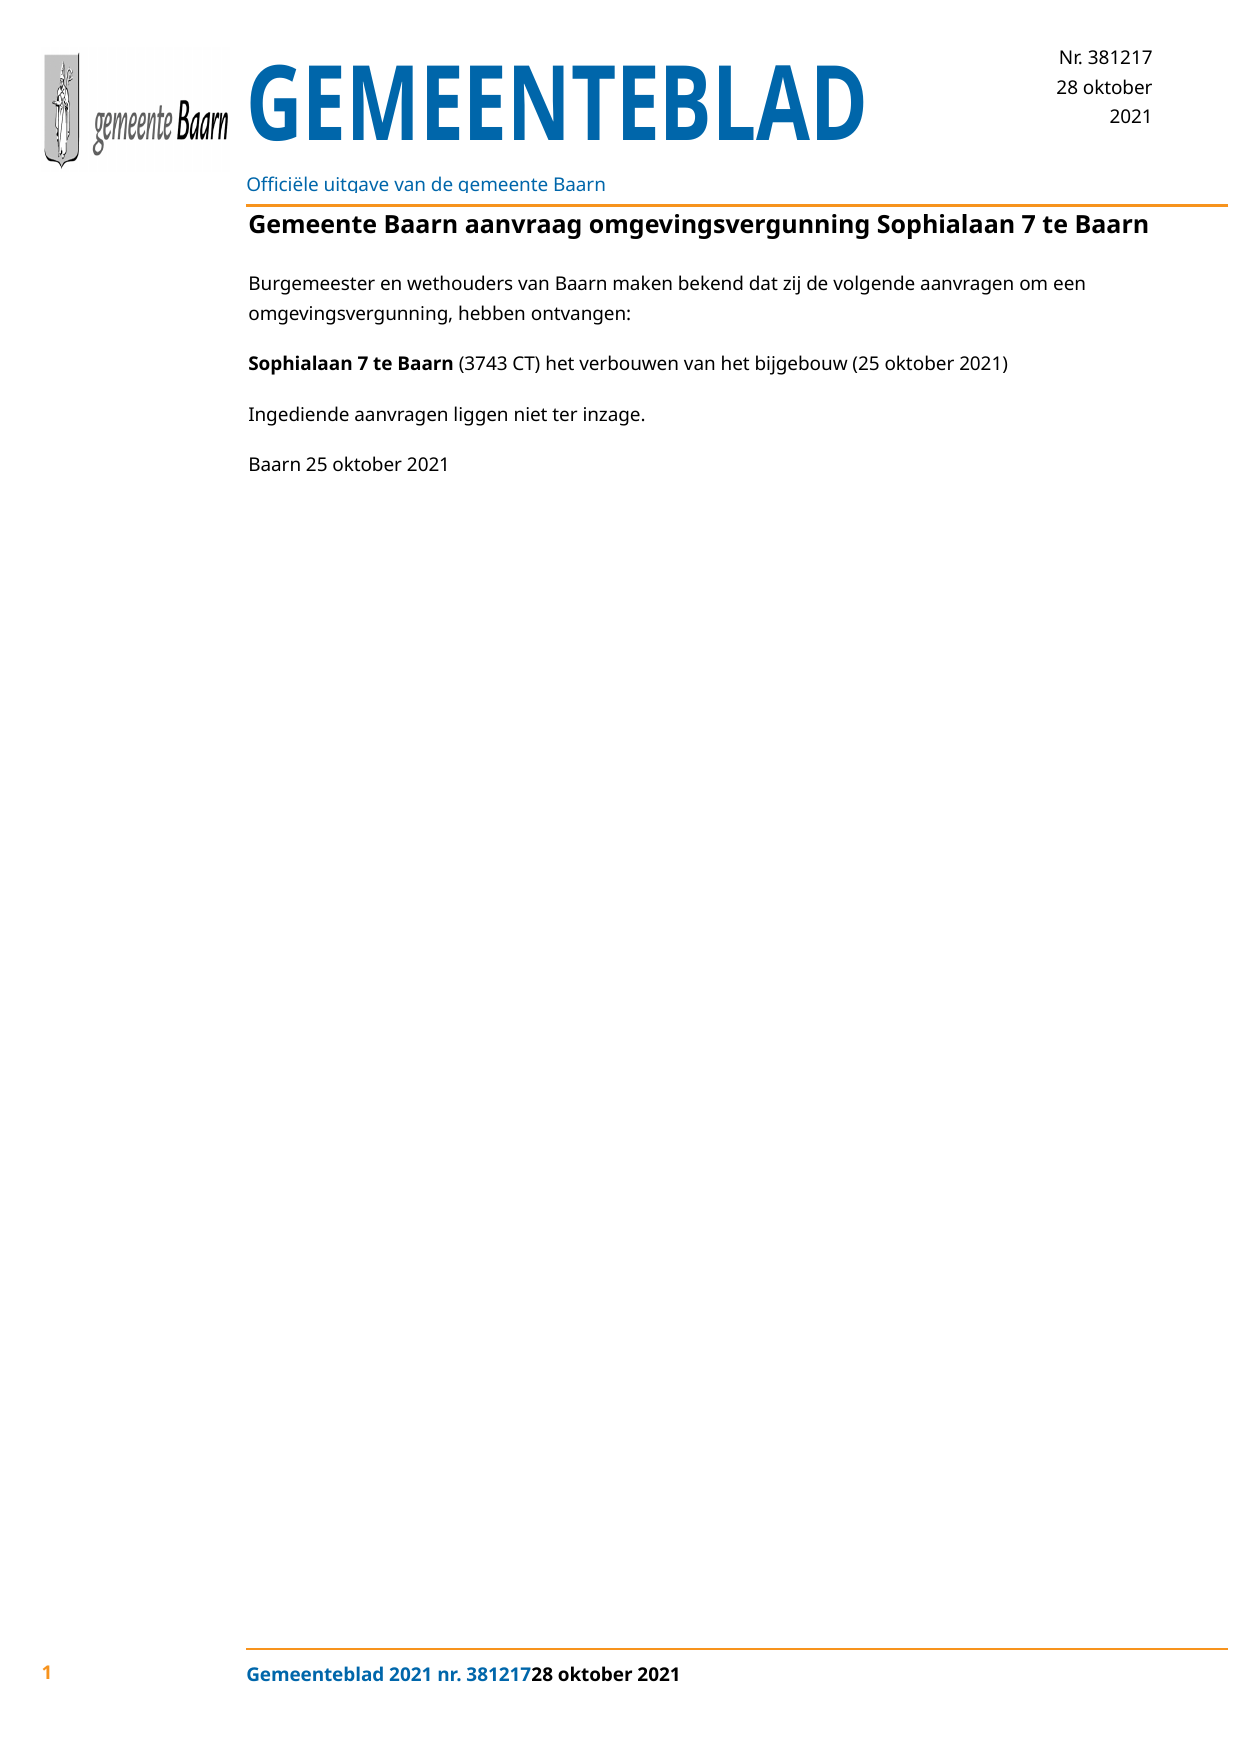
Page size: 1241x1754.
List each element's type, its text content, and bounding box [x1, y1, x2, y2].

picture [41, 47, 231, 172]
text Gemeente Baarn aanvraag omgevingsvergunning Sophialaan 7 te Baarn [248, 207, 1152, 241]
text Burgemeester en wethouders van Baarn maken bekend dat zij de volgende aanvragen om een omgevingsvergunning, hebben ontvangen: [248, 270, 1152, 326]
text Ingediende aanvragen liggen niet ter inzage. [248, 401, 1152, 426]
text Baarn 25 oktober 2021 [248, 451, 1152, 477]
text Sophialaan 7 te Baarn (3743 CT) het verbouwen van het bijgebouw (25 oktober 2021) [248, 350, 1152, 376]
